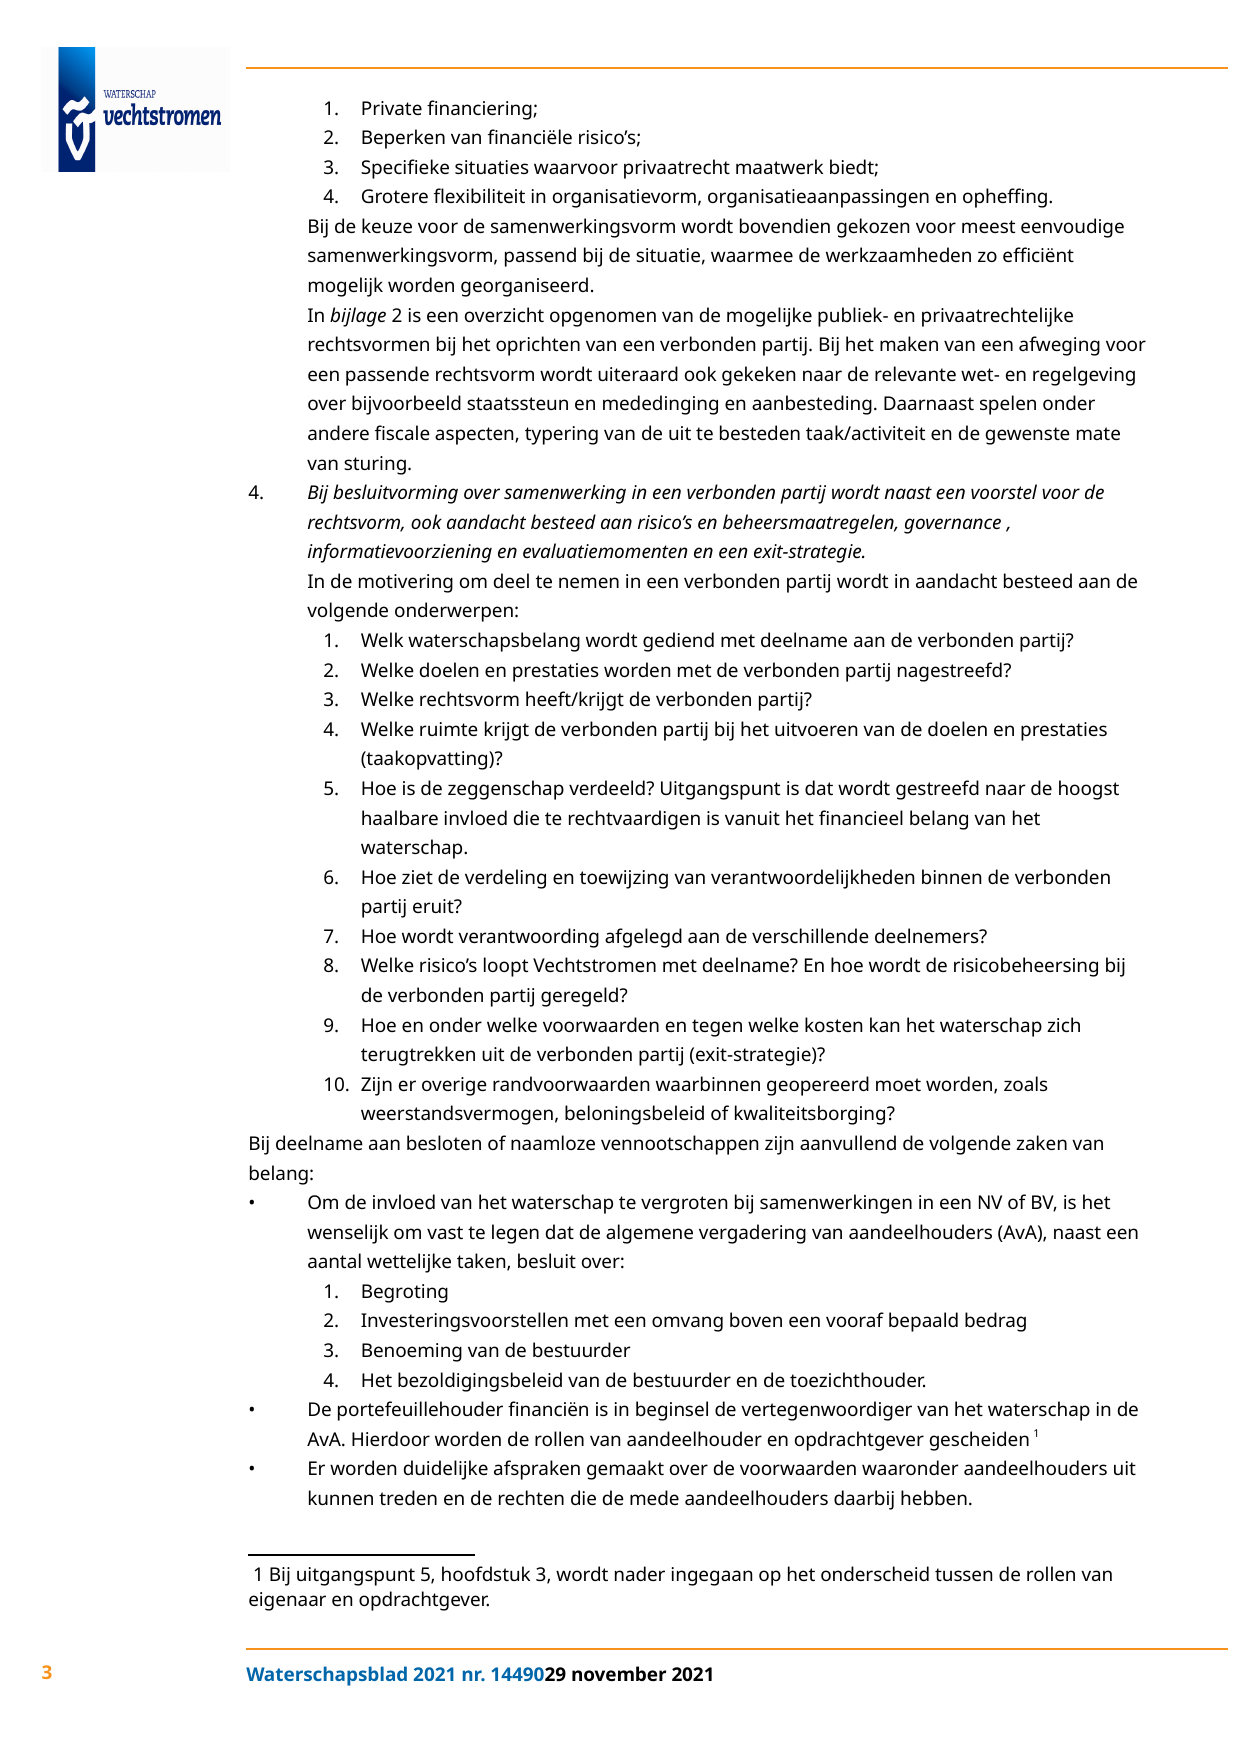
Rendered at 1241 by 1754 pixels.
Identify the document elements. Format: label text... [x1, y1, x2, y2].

list Beperken van financiële risico’s; [323, 124, 1152, 150]
list Bij besluitvorming over samenwerking in een verbonden partij wordt naast een voorstel voor de rechtsvorm, ook aandacht besteed aan risico’s en beheersmaatregelen, governance , informatievoorziening en evaluatiemomenten en een exit-strategie. [248, 479, 1152, 564]
list Grotere flexibiliteit in organisatievorm, organisatieaanpassingen en opheffing. [323, 183, 1152, 209]
list Benoeming van de bestuurder [323, 1337, 1152, 1363]
text Bij deelname aan besloten of naamloze vennootschappen zijn aanvullend de volgende zaken van belang: [248, 1130, 1152, 1186]
list Welke risico’s loopt Vechtstromen met deelname? En hoe wordt de risicobeheersing bij de verbonden partij geregeld? [323, 953, 1152, 1008]
list In bijlage 2 is een overzicht opgenomen van de mogelijke publiek- en privaatrechtelijke rechtsvormen bij het oprichten van een verbonden partij. Bij het maken van een afweging voor een passende rechtsvorm wordt uiteraard ook gekeken naar de relevante wet- en regelgeving over bijvoorbeeld staatssteun en mededinging en aanbesteding. Daarnaast spelen onder andere fiscale aspecten, typering van de uit te besteden taak/activiteit en de gewenste mate van sturing. [248, 302, 1152, 476]
list Begroting [323, 1278, 1152, 1304]
list Het bezoldigingsbeleid van de bestuurder en de toezichthouder. [323, 1367, 1152, 1393]
list Bij de keuze voor de samenwerkingsvorm wordt bovendien gekozen voor meest eenvoudige samenwerkingsvorm, passend bij de situatie, waarmee de werkzaamheden zo efficiënt mogelijk worden georganiseerd. [248, 213, 1152, 298]
list Hoe en onder welke voorwaarden en tegen welke kosten kan het waterschap zich terugtrekken uit de verbonden partij (exit-strategie)? [323, 1012, 1152, 1067]
list Om de invloed van het waterschap te vergroten bij samenwerkingen in een NV of BV, is het wenselijk om vast te legen dat de algemene vergadering van aandeelhouders (AvA), naast een aantal wettelijke taken, besluit over: [248, 1189, 1152, 1274]
list Welk waterschapsbelang wordt gediend met deelname aan de verbonden partij? [323, 627, 1152, 653]
list Zijn er overige randvoorwaarden waarbinnen geopereerd moet worden, zoals weerstandsvermogen, beloningsbeleid of kwaliteitsborging? [323, 1071, 1152, 1126]
list Er worden duidelijke afspraken gemaakt over de voorwaarden waaronder aandeelhouders uit kunnen treden en de rechten die de mede aandeelhouders daarbij hebben. [248, 1456, 1152, 1511]
picture [41, 47, 231, 172]
list Hoe wordt verantwoording afgelegd aan de verschillende deelnemers? [323, 923, 1152, 949]
list Welke rechtsvorm heeft/krijgt de verbonden partij? [323, 686, 1152, 712]
list Private financiering; [323, 95, 1152, 121]
list Welke doelen en prestaties worden met de verbonden partij nagestreefd? [323, 657, 1152, 683]
list Bij uitgangspunt 5, hoofdstuk 3, wordt nader ingegaan op het onderscheid tussen de rollen van eigenaar en opdrachtgever. [248, 1561, 1152, 1612]
list Hoe ziet de verdeling en toewijzing van verantwoordelijkheden binnen de verbonden partij eruit? [323, 864, 1152, 919]
list In de motivering om deel te nemen in een verbonden partij wordt in aandacht besteed aan de volgende onderwerpen: [248, 568, 1152, 623]
list Welke ruimte krijgt de verbonden partij bij het uitvoeren van de doelen en prestaties (taakopvatting)? [323, 716, 1152, 771]
list De portefeuillehouder financiën is in beginsel de vertegenwoordiger van het waterschap in de AvA. Hierdoor worden de rollen van aandeelhouder en opdrachtgever gescheiden [248, 1396, 1152, 1452]
list Specifieke situaties waarvoor privaatrecht maatwerk biedt; [323, 154, 1152, 180]
list Investeringsvoorstellen met een omvang boven een vooraf bepaald bedrag [323, 1308, 1152, 1333]
list Hoe is de zeggenschap verdeeld? Uitgangspunt is dat wordt gestreefd naar de hoogst haalbare invloed die te rechtvaardigen is vanuit het financieel belang van het waterschap. [323, 775, 1152, 860]
